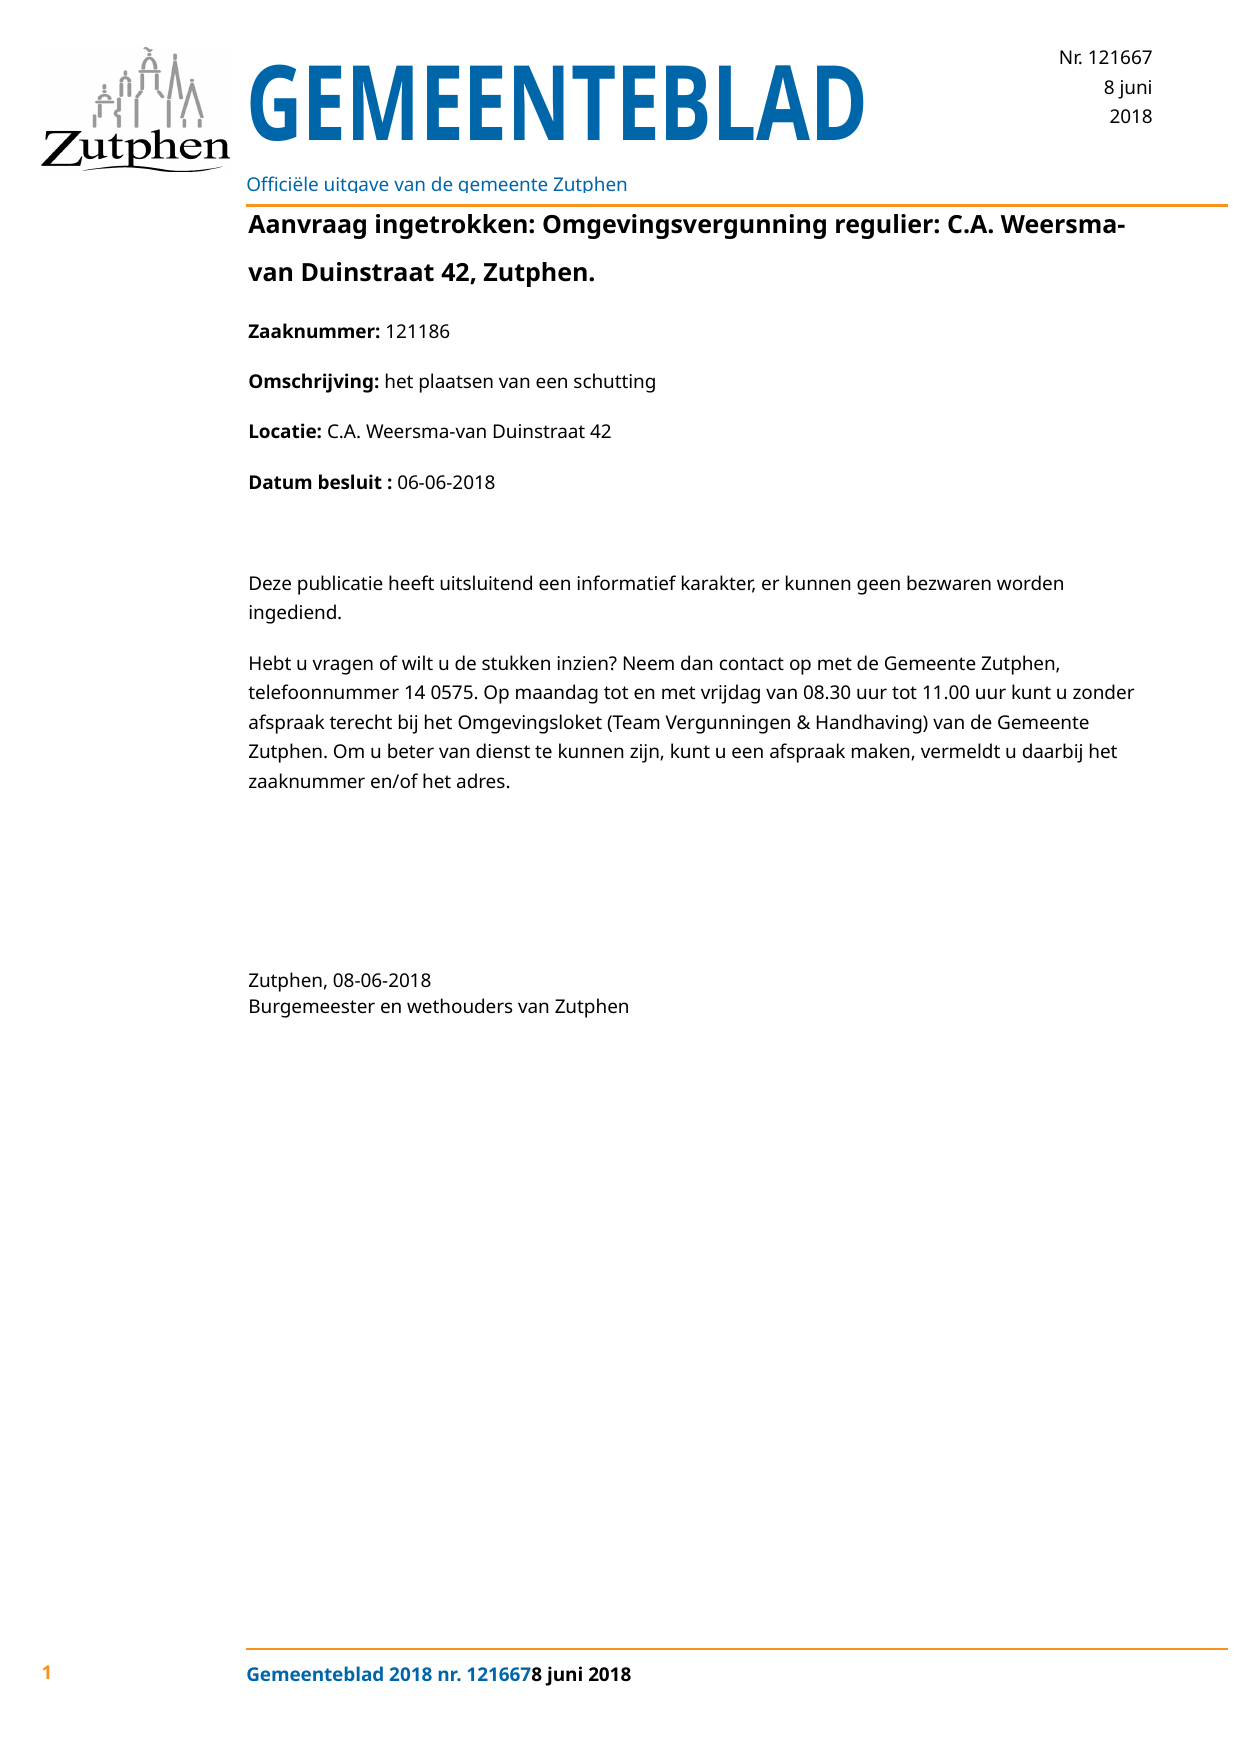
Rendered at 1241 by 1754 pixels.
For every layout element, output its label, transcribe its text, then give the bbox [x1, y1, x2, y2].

picture [41, 47, 231, 172]
text Datum besluit : 06-06-2018 [248, 469, 1152, 495]
text Locatie: C.A. Weersma-van Duinstraat 42 [248, 419, 1152, 444]
text Aanvraag ingetrokken: Omgevingsvergunning regulier: C.A. Weersma-van Duinstraat 42, Zutphen. [248, 207, 1152, 288]
text Hebt u vragen of wilt u de stukken inzien? Neem dan contact op met de Gemeente Zutphen, telefoonnummer 14 0575. Op maandag tot en met vrijdag van 08.30 uur tot 11.00 uur kunt u zonder afspraak terecht bij het Omgevingsloket (Team Vergunningen & Handhaving) van de Gemeente Zutphen. Om u beter van dienst te kunnen zijn, kunt u een afspraak maken, vermeldt u daarbij het zaaknummer en/of het adres. [248, 650, 1152, 794]
text Omschrijving: het plaatsen van een schutting [248, 368, 1152, 394]
text Deze publicatie heeft uitsluitend een informatief karakter, er kunnen geen bezwaren worden ingediend. [248, 570, 1152, 625]
text Zaaknummer: 121186 [248, 318, 1152, 344]
text Burgemeester en wethouders van Zutphen [248, 993, 1152, 1019]
text Zutphen, 08-06-2018 [248, 967, 1152, 993]
